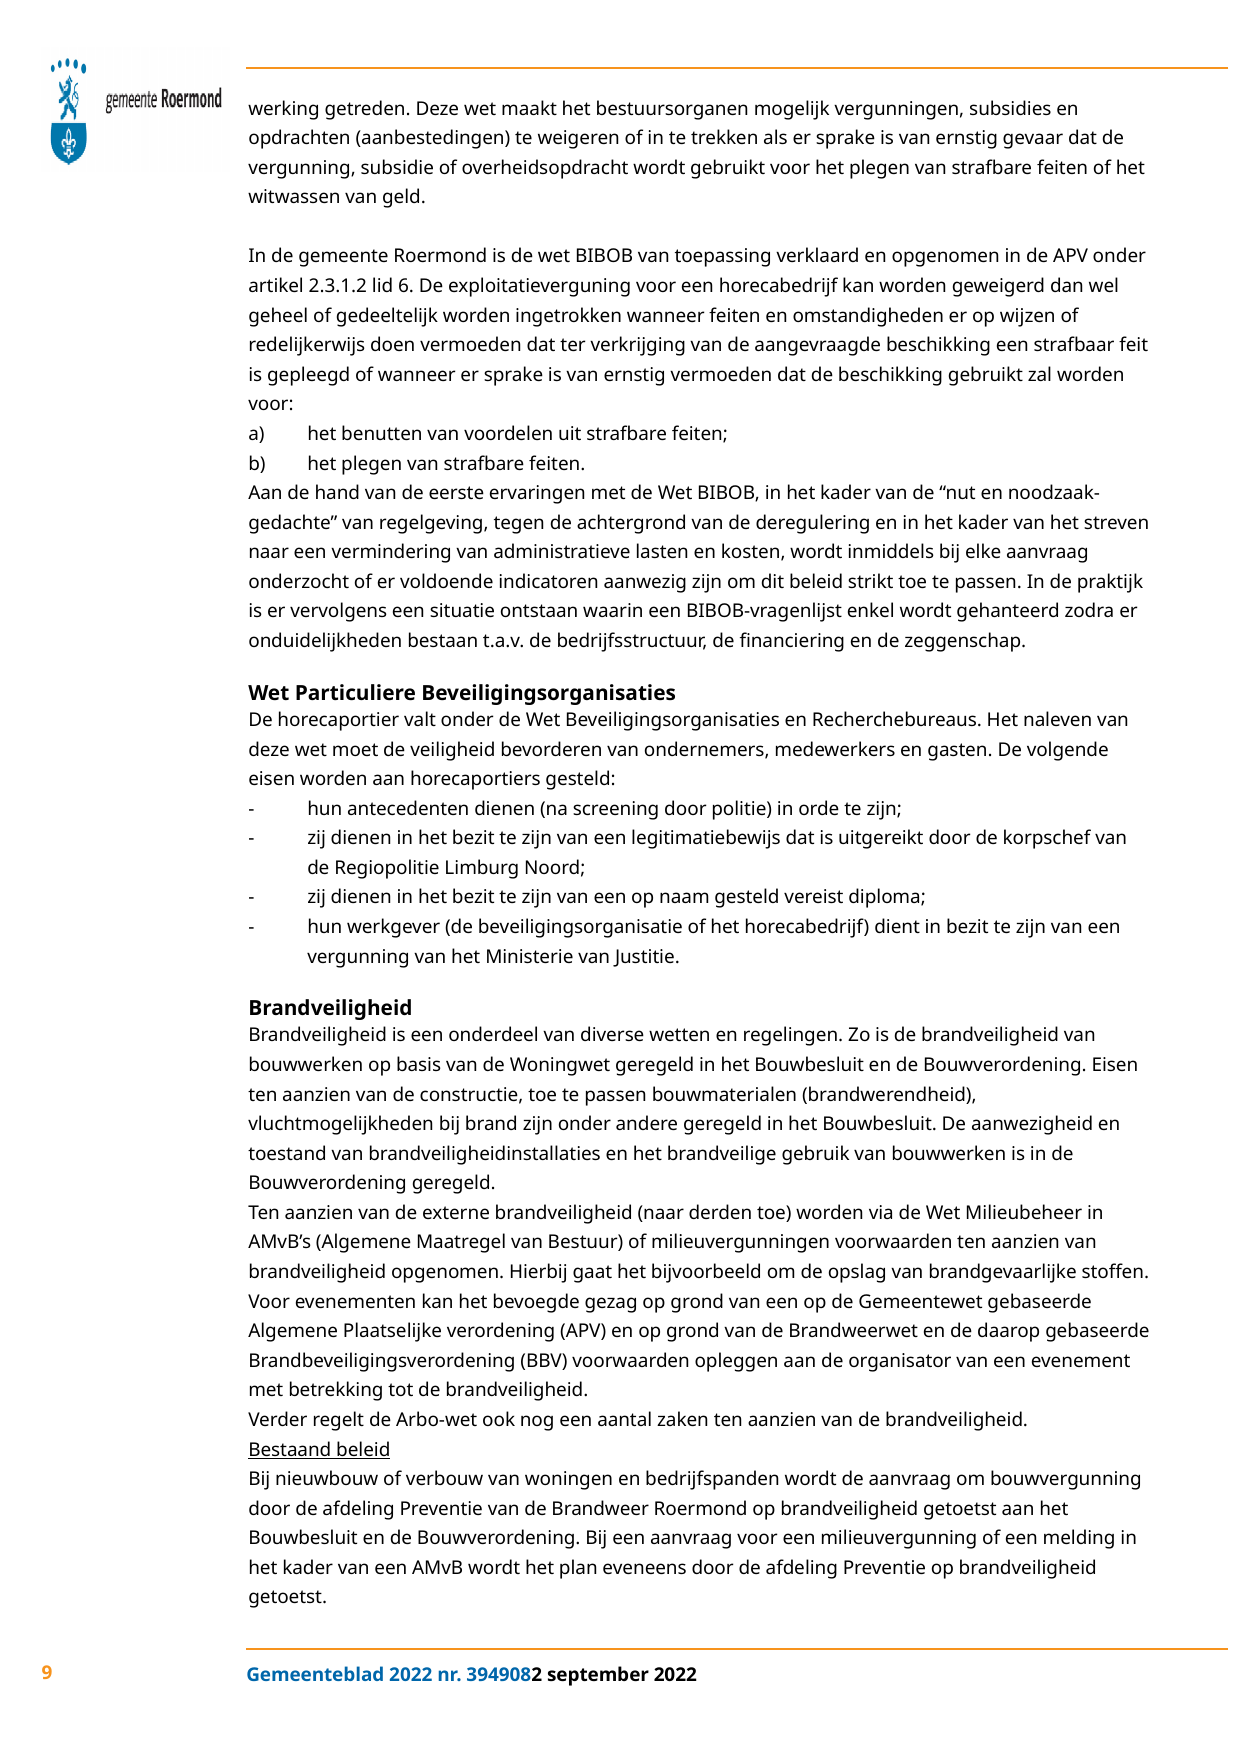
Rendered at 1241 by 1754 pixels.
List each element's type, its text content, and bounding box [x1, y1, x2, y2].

picture [41, 47, 231, 172]
list hun werkgever (de beveiligingsorganisatie of het horecabedrijf) dient in bezit te zijn van een vergunning van het Ministerie van Justitie. [248, 913, 1152, 968]
text Bestaand beleid [248, 1436, 1152, 1462]
text werking getreden. Deze wet maakt het bestuursorganen mogelijk vergunningen, subsidies en opdrachten (aanbestedingen) te weigeren of in te trekken als er sprake is van ernstig gevaar dat de vergunning, subsidie of overheidsopdracht wordt gebruikt voor het plegen van strafbare feiten of het witwassen van geld. [248, 95, 1152, 209]
list het benutten van voordelen uit strafbare feiten; [248, 420, 1152, 446]
text Brandveiligheid [248, 993, 1152, 1022]
list zij dienen in het bezit te zijn van een op naam gesteld vereist diploma; [248, 884, 1152, 909]
text Ten aanzien van de externe brandveiligheid (naar derden toe) worden via de Wet Milieubeheer in AMvB’s (Algemene Maatregel van Bestuur) of milieuvergunningen voorwaarden ten aanzien van brandveiligheid opgenomen. Hierbij gaat het bijvoorbeeld om de opslag van brandgevaarlijke stoffen. [248, 1199, 1152, 1284]
list het plegen van strafbare feiten. [248, 450, 1152, 476]
text In de gemeente Roermond is de wet BIBOB van toepassing verklaard en opgenomen in de APV onder artikel 2.3.1.2 lid 6. De exploitatieverguning voor een horecabedrijf kan worden geweigerd dan wel geheel of gedeeltelijk worden ingetrokken wanneer feiten en omstandigheden er op wijzen of redelijkerwijs doen vermoeden dat ter verkrijging van de aangevraagde beschikking een strafbaar feit is gepleegd of wanneer er sprake is van ernstig vermoeden dat de beschikking gebruikt zal worden voor: [248, 243, 1152, 416]
text Aan de hand van de eerste ervaringen met de Wet BIBOB, in het kader van de “nut en noodzaak-gedachte” van regelgeving, tegen de achtergrond van de deregulering en in het kader van het streven naar een vermindering van administratieve lasten en kosten, wordt inmiddels bij elke aanvraag onderzocht of er voldoende indicatoren aanwezig zijn om dit beleid strikt toe te passen. In de praktijk is er vervolgens een situatie ontstaan waarin een BIBOB-vragenlijst enkel wordt gehanteerd zodra er onduidelijkheden bestaan t.a.v. de bedrijfsstructuur, de financiering en de zeggenschap. [248, 479, 1152, 653]
text Brandveiligheid is een onderdeel van diverse wetten en regelingen. Zo is de brandveiligheid van bouwwerken op basis van de Woningwet geregeld in het Bouwbesluit en de Bouwverordening. Eisen ten aanzien van de constructie, toe te passen bouwmaterialen (brandwerendheid), vluchtmogelijkheden bij brand zijn onder andere geregeld in het Bouwbesluit. De aanwezigheid en toestand van brandveiligheidinstallaties en het brandveilige gebruik van bouwwerken is in de Bouwverordening geregeld. [248, 1022, 1152, 1195]
list zij dienen in het bezit te zijn van een legitimatiebewijs dat is uitgereikt door de korpschef van de Regiopolitie Limburg Noord; [248, 824, 1152, 880]
list hun antecedenten dienen (na screening door politie) in orde te zijn; [248, 795, 1152, 821]
text Bij nieuwbouw of verbouw van woningen en bedrijfspanden wordt de aanvraag om bouwvergunning door de afdeling Preventie van de Brandweer Roermond op brandveiligheid getoetst aan het Bouwbesluit en de Bouwverordening. Bij een aanvraag voor een milieuvergunning of een melding in het kader van een AMvB wordt het plan eveneens door de afdeling Preventie op brandveiligheid getoetst. [248, 1465, 1152, 1609]
text De horecaportier valt onder de Wet Beveiligingsorganisaties en Recherchebureaus. Het naleven van deze wet moet de veiligheid bevorderen van ondernemers, medewerkers en gasten. De volgende eisen worden aan horecaportiers gesteld: [248, 706, 1152, 791]
text Voor evenementen kan het bevoegde gezag op grond van een op de Gemeentewet gebaseerde Algemene Plaatselijke verordening (APV) en op grond van de Brandweerwet en de daarop gebaseerde Brandbeveiligingsverordening (BBV) voorwaarden opleggen aan de organisator van een evenement met betrekking tot de brandveiligheid. [248, 1288, 1152, 1402]
text Wet Particuliere Beveiligingsorganisaties [248, 678, 1152, 706]
text Verder regelt de Arbo-wet ook nog een aantal zaken ten aanzien van de brandveiligheid. [248, 1406, 1152, 1432]
